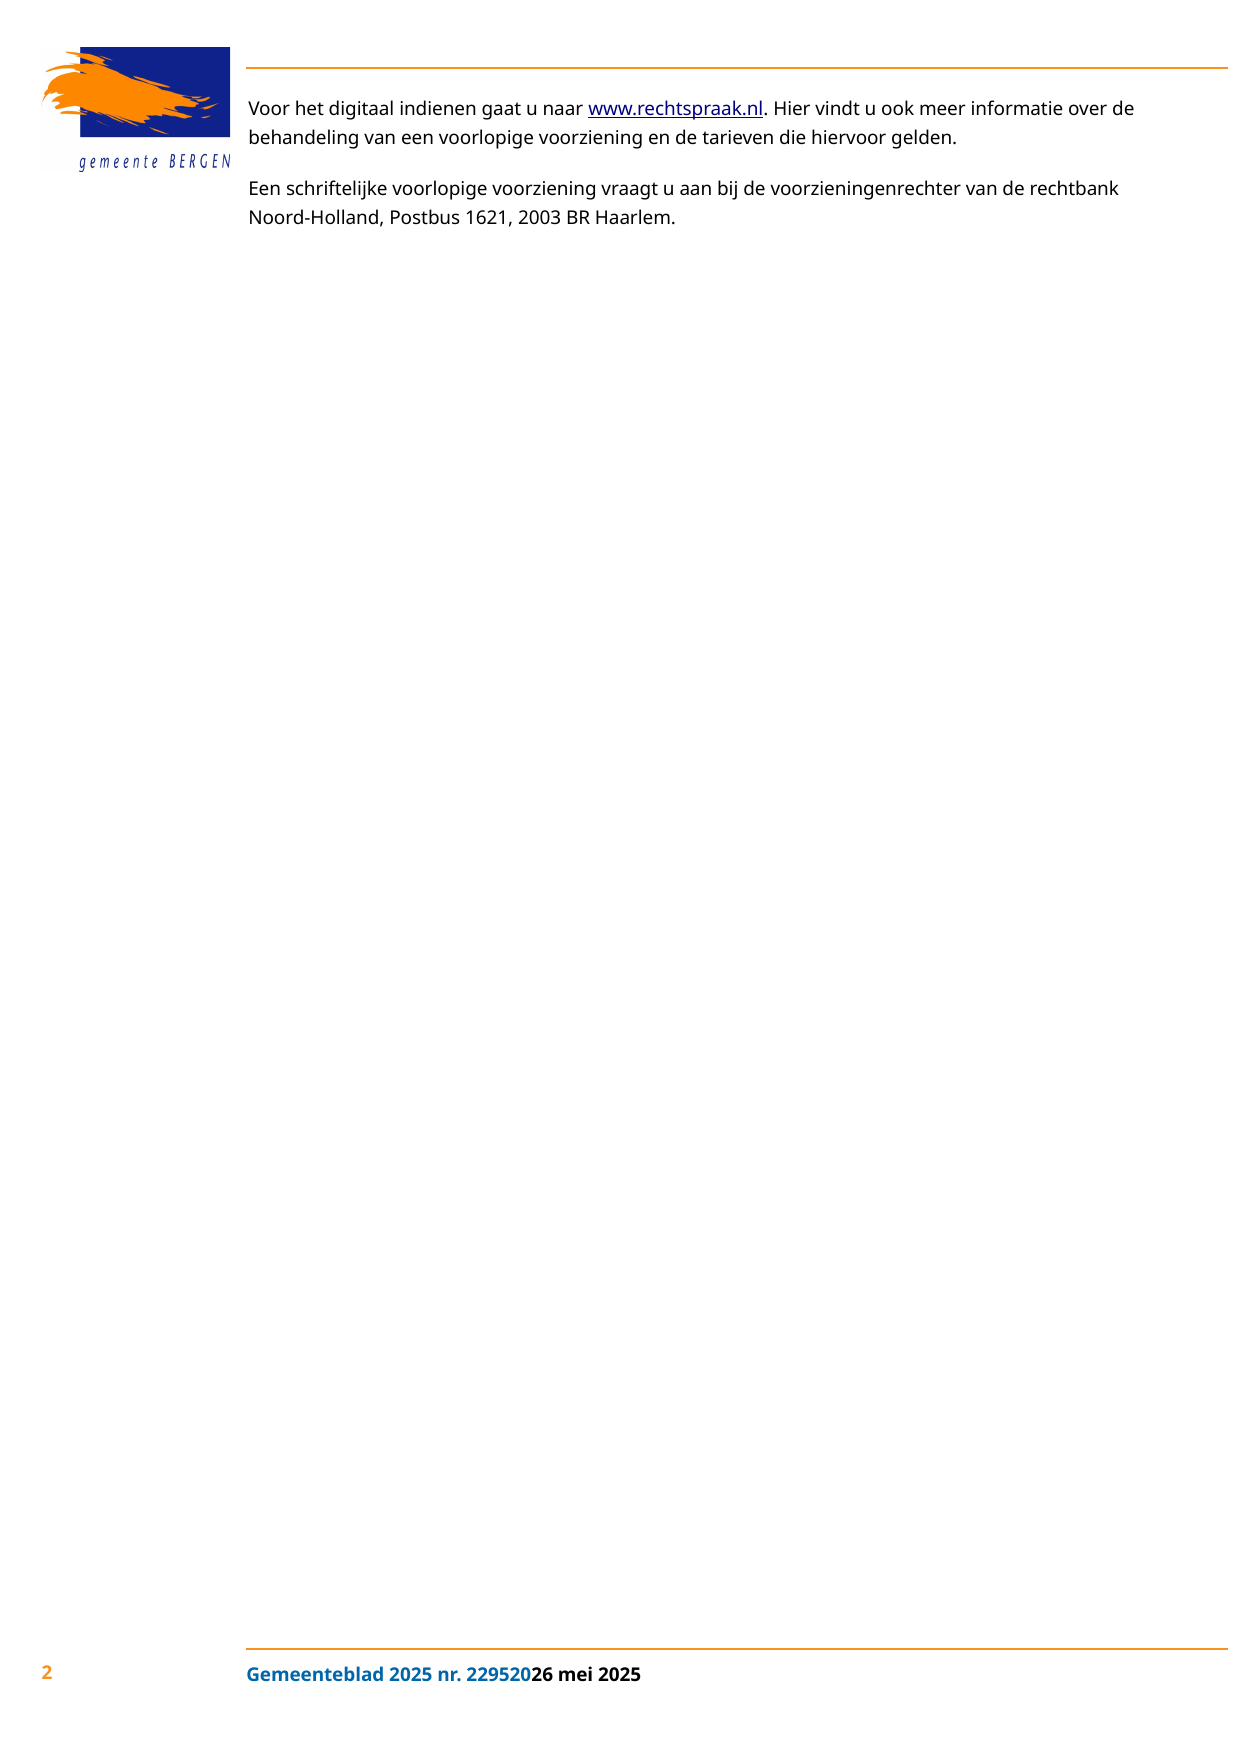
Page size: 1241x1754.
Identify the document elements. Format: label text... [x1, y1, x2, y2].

picture [41, 47, 231, 172]
text Een schriftelijke voorlopige voorziening vraagt u aan bij de voorzieningenrechter van de rechtbank Noord-Holland, Postbus 1621, 2003 BR Haarlem. [248, 175, 1152, 230]
text Voor het digitaal indienen gaat u naar www.rechtspraak.nl. Hier vindt u ook meer informatie over de behandeling van een voorlopige voorziening en de tarieven die hiervoor gelden. [248, 95, 1152, 150]
